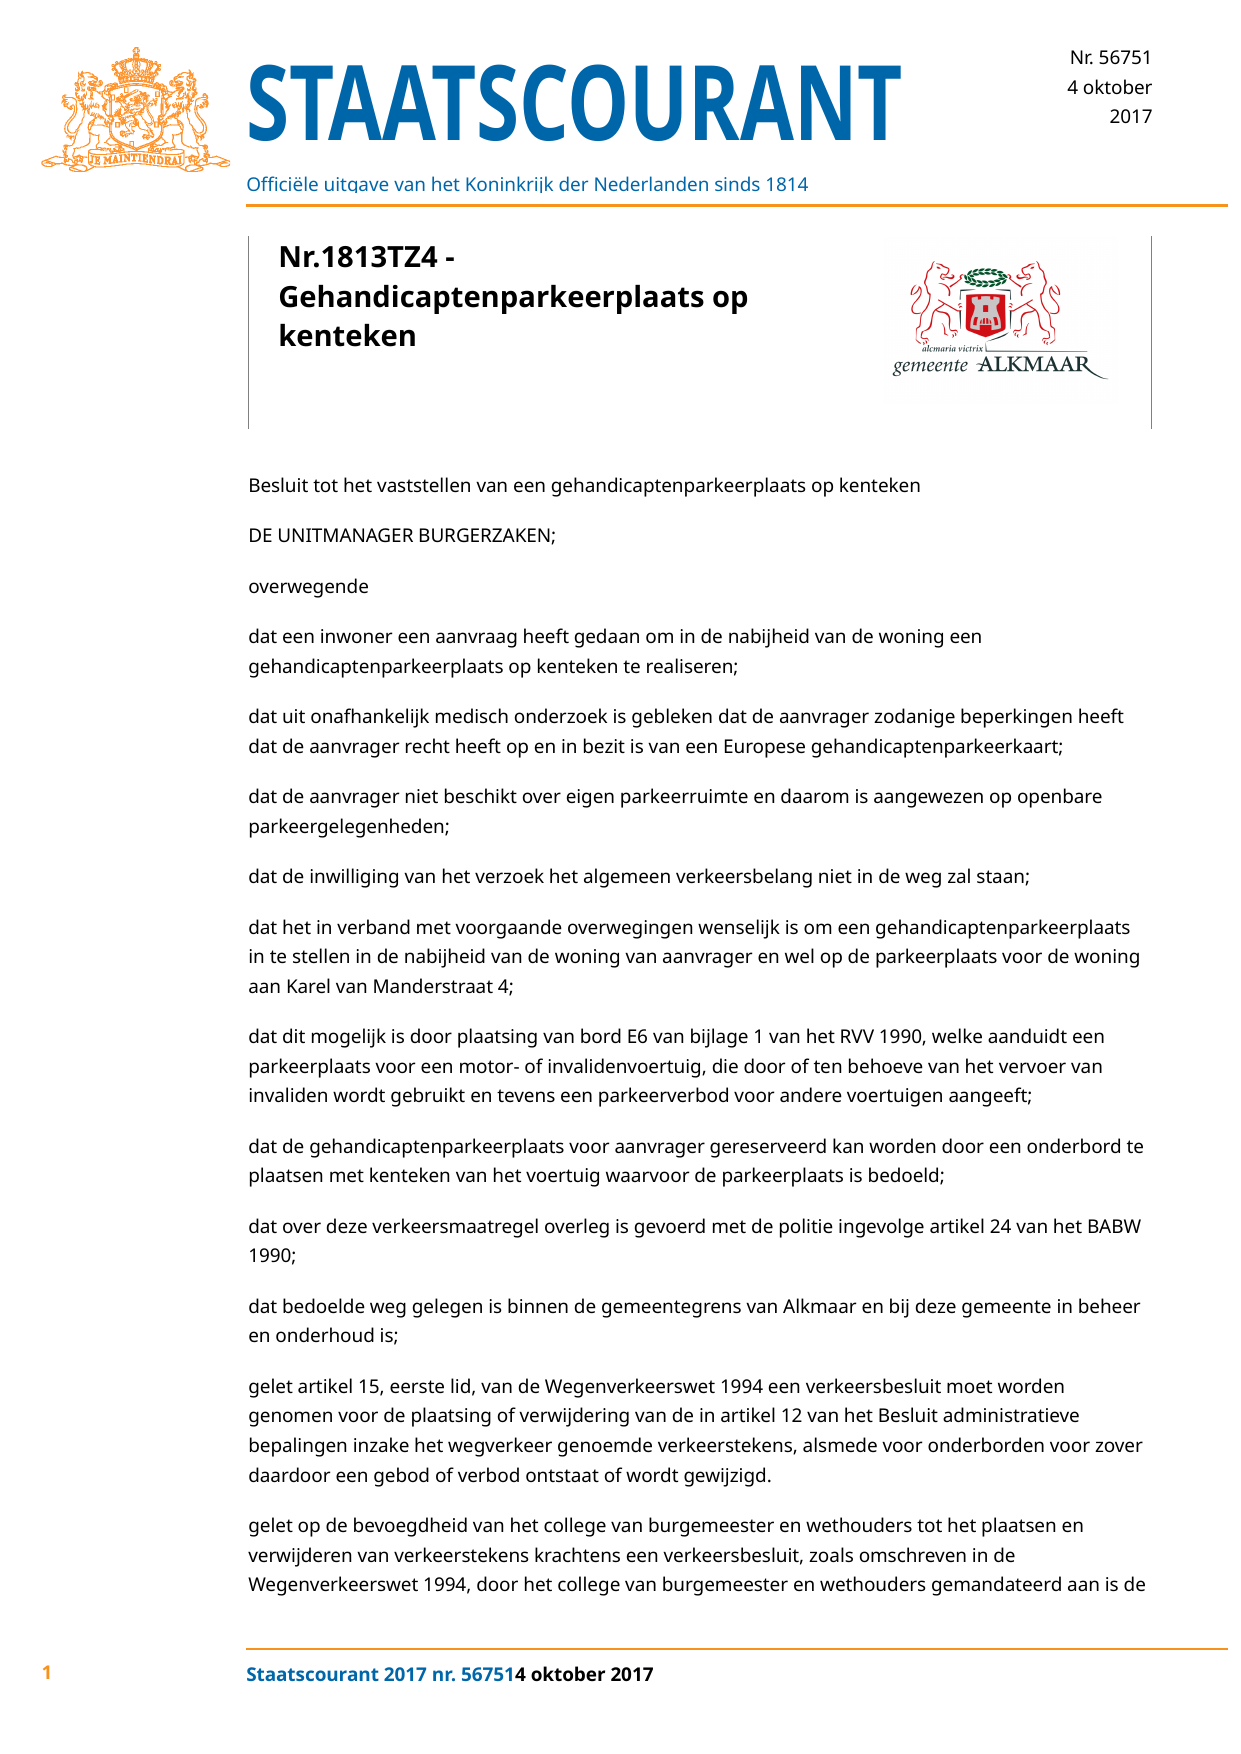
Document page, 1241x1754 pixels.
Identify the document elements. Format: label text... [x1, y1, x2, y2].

text dat uit onafhankelijk medisch onderzoek is gebleken dat de aanvrager zodanige beperkingen heeft dat de aanvrager recht heeft op en in bezit is van een Europese gehandicaptenparkeerkaart; [248, 703, 1152, 759]
picture [41, 47, 231, 172]
text dat over deze verkeersmaatregel overleg is gevoerd met de politie ingevolge artikel 24 van het BABW 1990; [248, 1213, 1152, 1268]
text overwegende [248, 573, 1152, 599]
text dat het in verband met voorgaande overwegingen wenselijk is om een gehandicaptenparkeerplaats in te stellen in de nabijheid van de woning van aanvrager en wel op de parkeerplaats voor de woning aan Karel van Manderstraat 4; [248, 914, 1152, 999]
text dat de aanvrager niet beschikt over eigen parkeerruimte en daarom is aangewezen op openbare parkeergelegenheden; [248, 783, 1152, 839]
table_header Nr.1813TZ4 - Gehandicaptenparkeerplaats op kenteken [249, 236, 850, 429]
text Besluit tot het vaststellen van een gehandicaptenparkeerplaats op kenteken [248, 472, 1152, 498]
text gelet op de bevoegdheid van het college van burgemeester en wethouders tot het plaatsen en verwijderen van verkeerstekens krachtens een verkeersbesluit, zoals omschreven in de Wegenverkeerswet 1994, door het college van burgemeester en wethouders gemandateerd aan is de [248, 1512, 1152, 1597]
text gelet artikel 15, eerste lid, van de Wegenverkeerswet 1994 een verkeersbesluit moet worden genomen voor de plaatsing of verwijdering van de in artikel 12 van het Besluit administratieve bepalingen inzake het wegverkeer genoemde verkeerstekens, alsmede voor onderborden voor zover daardoor een gebod of verbod ontstaat of wordt gewijzigd. [248, 1373, 1152, 1487]
text dat de gehandicaptenparkeerplaats voor aanvrager gereserveerd kan worden door een onderbord te plaatsen met kenteken van het voertuig waarvoor de parkeerplaats is bedoeld; [248, 1133, 1152, 1188]
text dat bedoelde weg gelegen is binnen de gemeentegrens van Alkmaar en bij deze gemeente in beheer en onderhoud is; [248, 1293, 1152, 1348]
table_header [850, 236, 1151, 429]
text DE UNITMANAGER BURGERZAKEN; [248, 523, 1152, 548]
text dat dit mogelijk is door plaatsing van bord E6 van bijlage 1 van het RVV 1990, welke aanduidt een parkeerplaats voor een motor- of invalidenvoertuig, die door of ten behoeve van het vervoer van invaliden wordt gebruikt en tevens een parkeerverbod voor andere voertuigen aangeeft; [248, 1023, 1152, 1108]
picture [882, 236, 1119, 404]
text dat een inwoner een aanvraag heeft gedaan om in de nabijheid van de woning een gehandicaptenparkeerplaats op kenteken te realiseren; [248, 623, 1152, 679]
text dat de inwilliging van het verzoek het algemeen verkeersbelang niet in de weg zal staan; [248, 863, 1152, 889]
